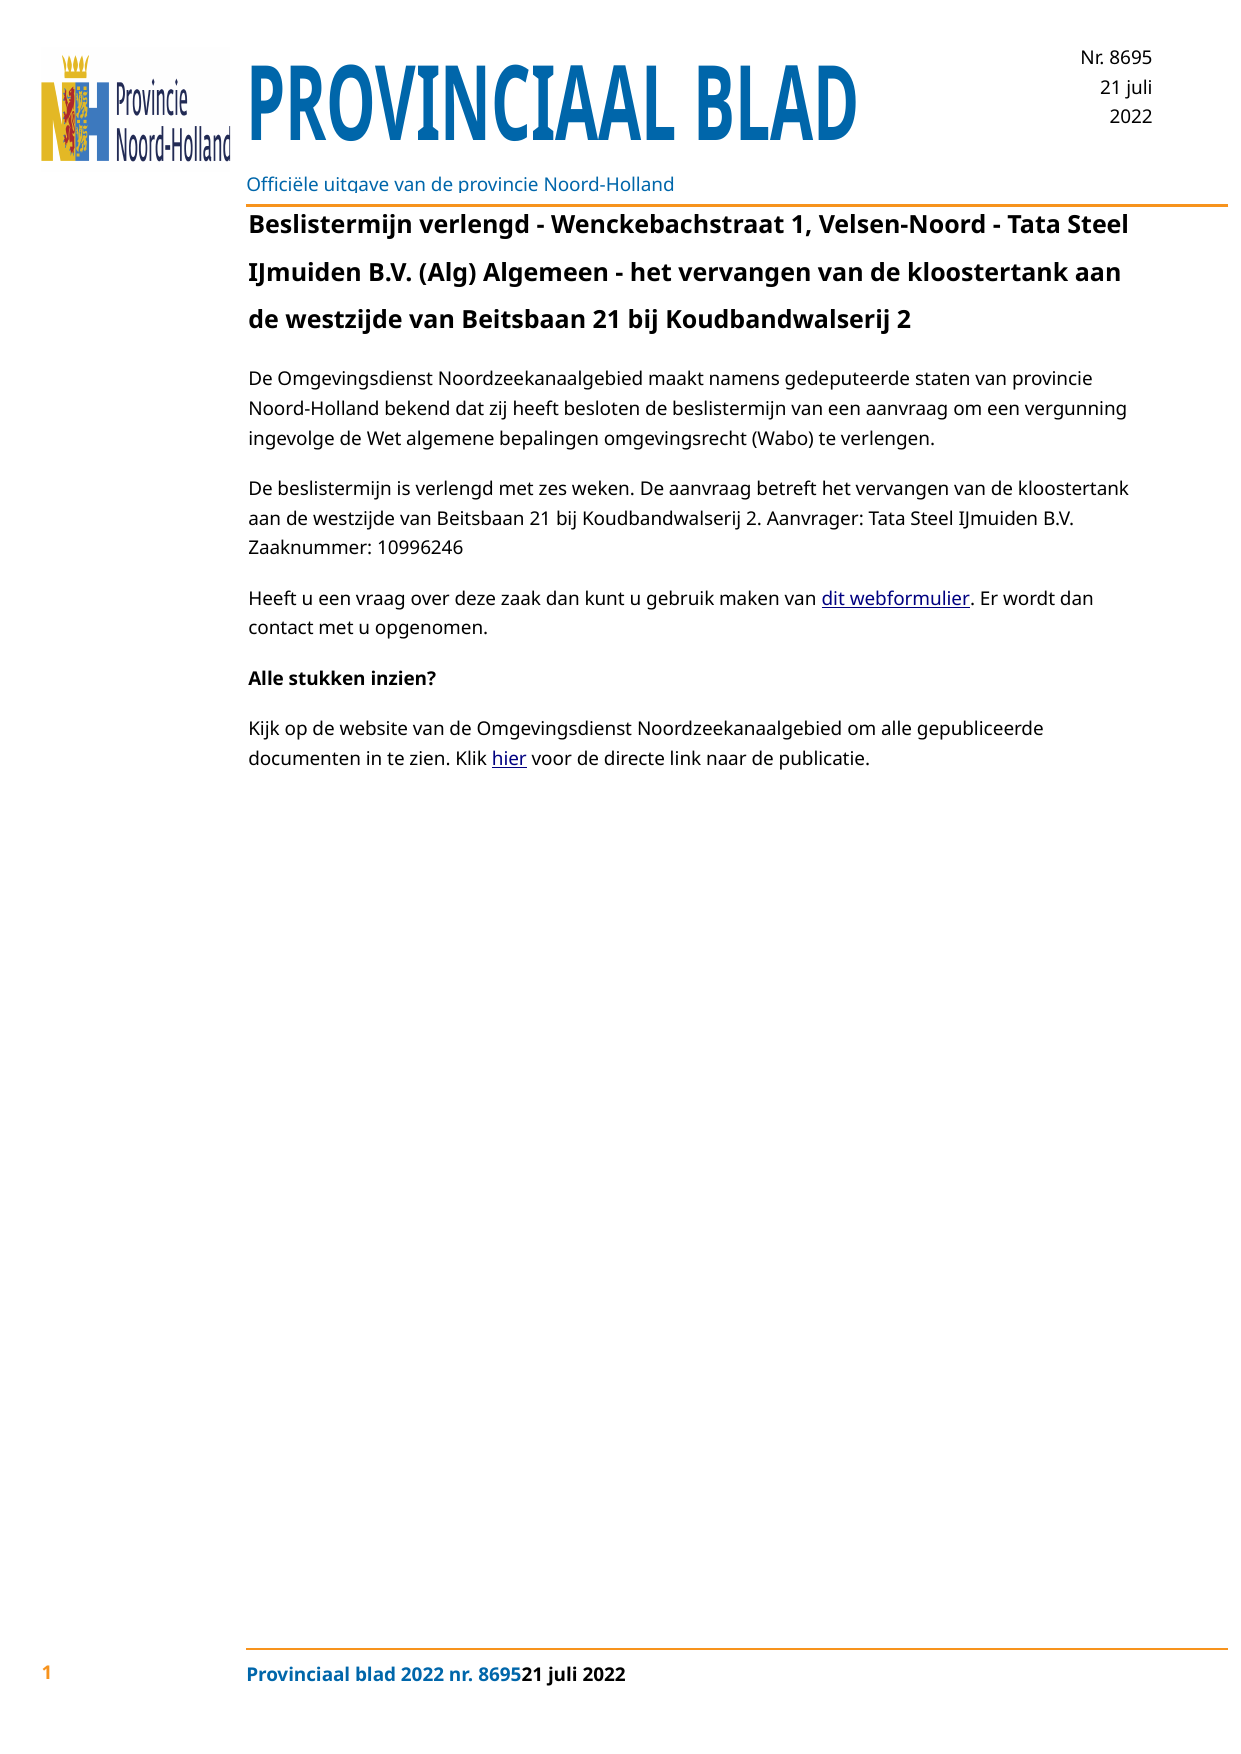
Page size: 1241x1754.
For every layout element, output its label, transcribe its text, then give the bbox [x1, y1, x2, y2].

picture [41, 47, 231, 172]
text De Omgevingsdienst Noordzeekanaalgebied maakt namens gedeputeerde staten van provincie Noord-Holland bekend dat zij heeft besloten de beslistermijn van een aanvraag om een vergunning ingevolge de Wet algemene bepalingen omgevingsrecht (Wabo) te verlengen. [248, 366, 1152, 450]
text Heeft u een vraag over deze zaak dan kunt u gebruik maken van dit webformulier. Er wordt dan contact met u opgenomen. [248, 585, 1152, 640]
text Alle stukken inzien? [248, 665, 1152, 690]
text De beslistermijn is verlengd met zes weken. De aanvraag betreft het vervangen van de kloostertank aan de westzijde van Beitsbaan 21 bij Koudbandwalserij 2. Aanvrager: Tata Steel IJmuiden B.V. Zaaknummer: 10996246 [248, 475, 1152, 560]
text Beslistermijn verlengd - Wenckebachstraat 1, Velsen-Noord - Tata Steel IJmuiden B.V. (Alg) Algemeen - het vervangen van de kloostertank aan de westzijde van Beitsbaan 21 bij Koudbandwalserij 2 [248, 207, 1152, 336]
text Kijk op de website van de Omgevingsdienst Noordzeekanaalgebied om alle gepubliceerde documenten in te zien. Klik hier voor de directe link naar de publicatie. [248, 715, 1152, 770]
